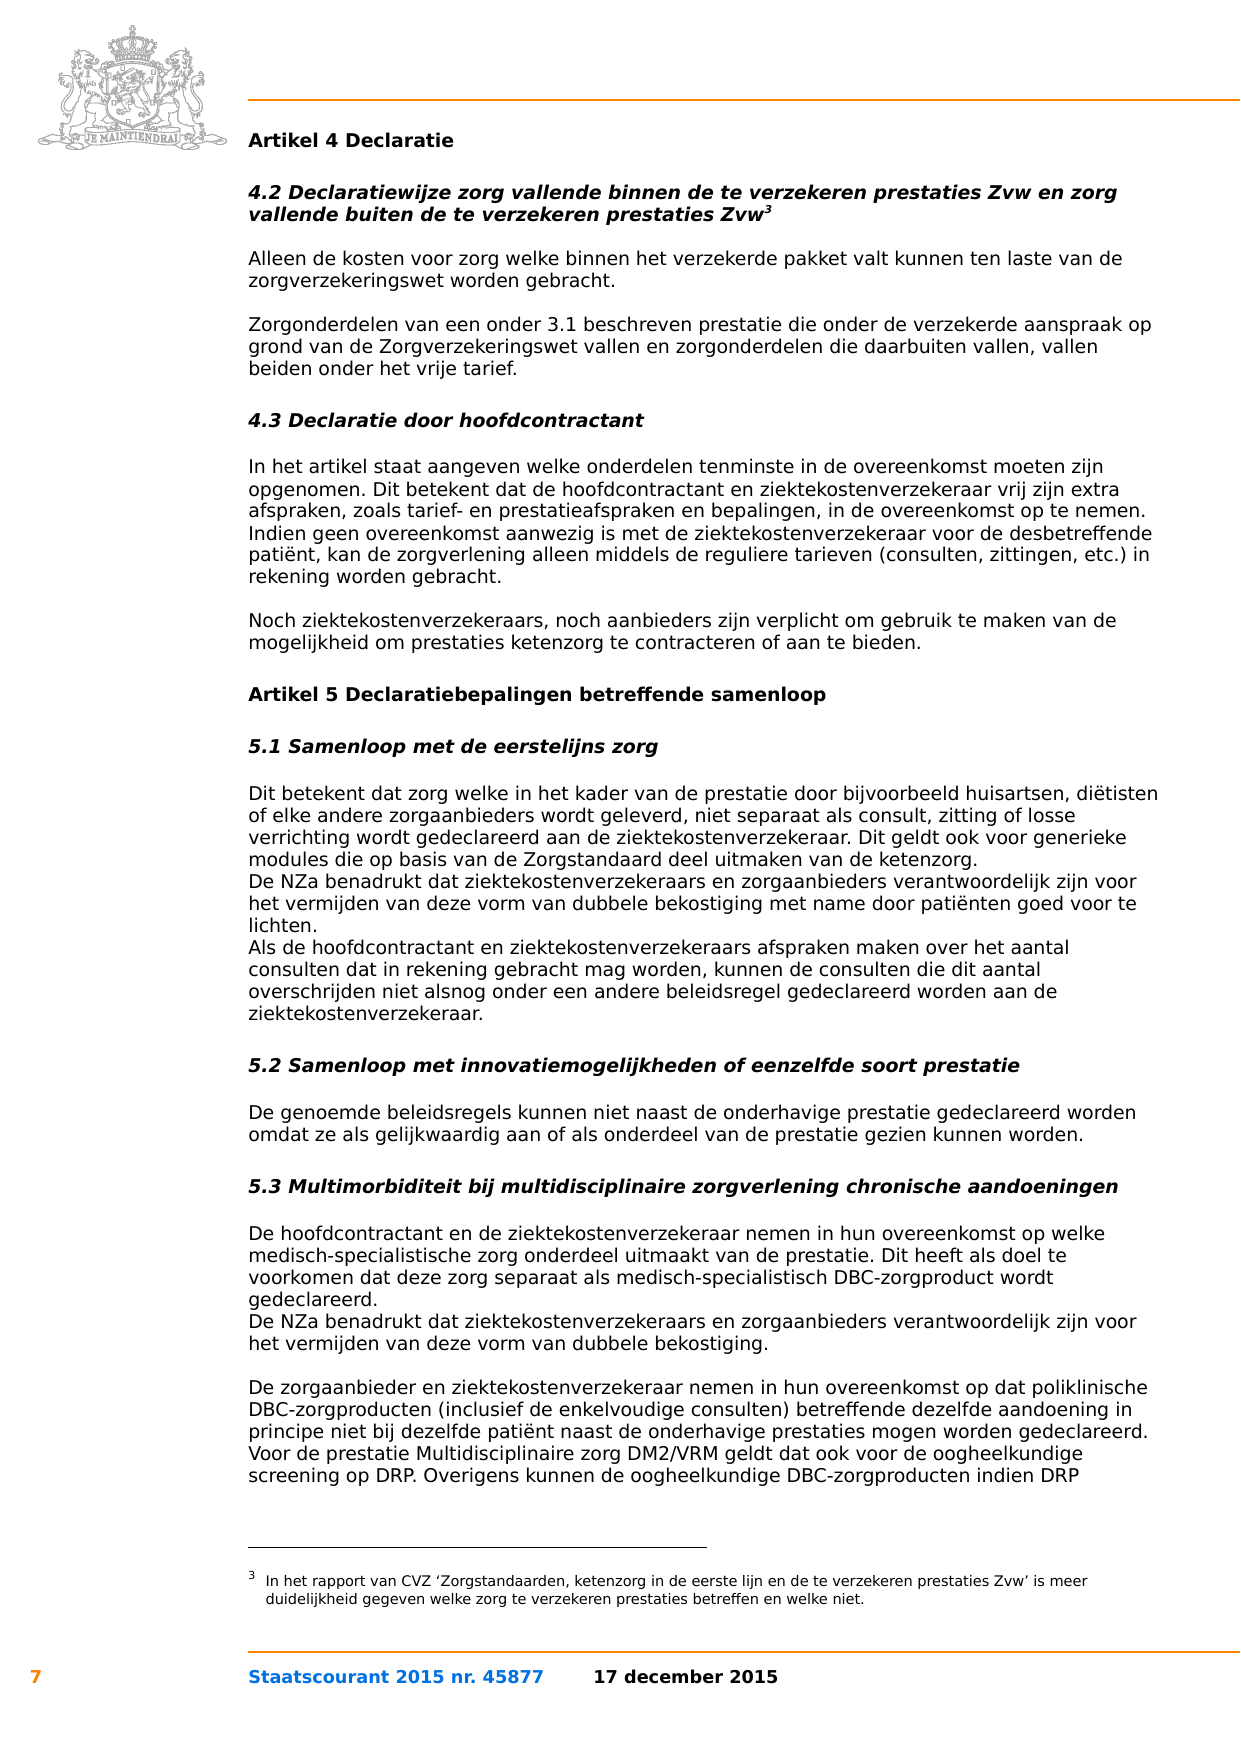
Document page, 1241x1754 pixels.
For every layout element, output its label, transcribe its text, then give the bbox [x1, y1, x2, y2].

subtitle Artikel 4 Declaratie [248, 130, 1163, 152]
text Alleen de kosten voor zorg welke binnen het verzekerde pakket valt kunnen ten laste van de zorgverzekeringswet worden gebracht. [248, 248, 1163, 292]
subtitle 5.1 Samenloop met de eerstelijns zorg [248, 736, 1163, 758]
subtitle Artikel 5 Declaratiebepalingen betreffende samenloop [248, 684, 1163, 706]
text De zorgaanbieder en ziektekostenverzekeraar nemen in hun overeenkomst op dat poliklinische DBC-zorgproducten (inclusief de enkelvoudige consulten) betreffende dezelfde aandoening in principe niet bij dezelfde patiënt naast de onderhavige prestaties mogen worden gedeclareerd. Voor de prestatie Multidisciplinaire zorg DM2/VRM geldt dat ook voor de oogheelkundige screening op DRP. Overigens kunnen de oogheelkundige DBC-zorgproducten indien DRP [248, 1377, 1163, 1486]
text Zorgonderdelen van een onder 3.1 beschreven prestatie die onder de verzekerde aanspraak op grond van de Zorgverzekeringswet vallen en zorgonderdelen die daarbuiten vallen, vallen beiden onder het vrije tarief. [248, 313, 1163, 379]
text Indien geen overeenkomst aanwezig is met de ziektekostenverzekeraar voor de desbetreffende patiënt, kan de zorgverlening alleen middels de reguliere tarieven (consulten, zittingen, etc.) in rekening worden gebracht. [248, 522, 1163, 588]
picture [38, 25, 227, 150]
subtitle 4.3 Declaratie door hoofdcontractant [248, 409, 1163, 431]
text In het rapport van CVZ ‘Zorgstandaarden, ketenzorg in de eerste lijn en de te verzekeren prestaties Zvw’ is meer duidelijkheid gegeven welke zorg te verzekeren prestaties betreffen en welke niet. [248, 1569, 1163, 1608]
text In het artikel staat aangeven welke onderdelen tenminste in de overeenkomst moeten zijn opgenomen. Dit betekent dat de hoofdcontractant en ziektekostenverzekeraar vrij zijn extra afspraken, zoals tarief- en prestatieafspraken en bepalingen, in de overeenkomst op te nemen. [248, 456, 1163, 522]
subtitle 4.2 Declaratiewijze zorg vallende binnen de te verzekeren prestaties Zvw en zorg vallende buiten de te verzekeren prestaties Zvw [248, 182, 1163, 226]
text De NZa benadrukt dat ziektekostenverzekeraars en zorgaanbieders verantwoordelijk zijn voor het vermijden van deze vorm van dubbele bekostiging. [248, 1311, 1163, 1355]
text Noch ziektekostenverzekeraars, noch aanbieders zijn verplicht om gebruik te maken van de mogelijkheid om prestaties ketenzorg te contracteren of aan te bieden. [248, 610, 1163, 654]
subtitle 5.2 Samenloop met innovatiemogelijkheden of eenzelfde soort prestatie [248, 1055, 1163, 1077]
text Als de hoofdcontractant en ziektekostenverzekeraars afspraken maken over het aantal consulten dat in rekening gebracht mag worden, kunnen de consulten die dit aantal overschrijden niet alsnog onder een andere beleidsregel gedeclareerd worden aan de ziektekostenverzekeraar. [248, 937, 1163, 1025]
text De genoemde beleidsregels kunnen niet naast de onderhavige prestatie gedeclareerd worden omdat ze als gelijkwaardig aan of als onderdeel van de prestatie gezien kunnen worden. [248, 1102, 1163, 1146]
text Dit betekent dat zorg welke in het kader van de prestatie door bijvoorbeeld huisartsen, diëtisten of elke andere zorgaanbieders wordt geleverd, niet separaat als consult, zitting of losse verrichting wordt gedeclareerd aan de ziektekostenverzekeraar. Dit geldt ook voor generieke modules die op basis van de Zorgstandaard deel uitmaken van de ketenzorg. [248, 783, 1163, 871]
text De hoofdcontractant en de ziektekostenverzekeraar nemen in hun overeenkomst op welke medisch-specialistische zorg onderdeel uitmaakt van de prestatie. Dit heeft als doel te voorkomen dat deze zorg separaat als medisch-specialistisch DBC-zorgproduct wordt gedeclareerd. [248, 1223, 1163, 1311]
text De NZa benadrukt dat ziektekostenverzekeraars en zorgaanbieders verantwoordelijk zijn voor het vermijden van deze vorm van dubbele bekostiging met name door patiënten goed voor te lichten. [248, 871, 1163, 937]
subtitle 5.3 Multimorbiditeit bij multidisciplinaire zorgverlening chronische aandoeningen [248, 1176, 1163, 1198]
